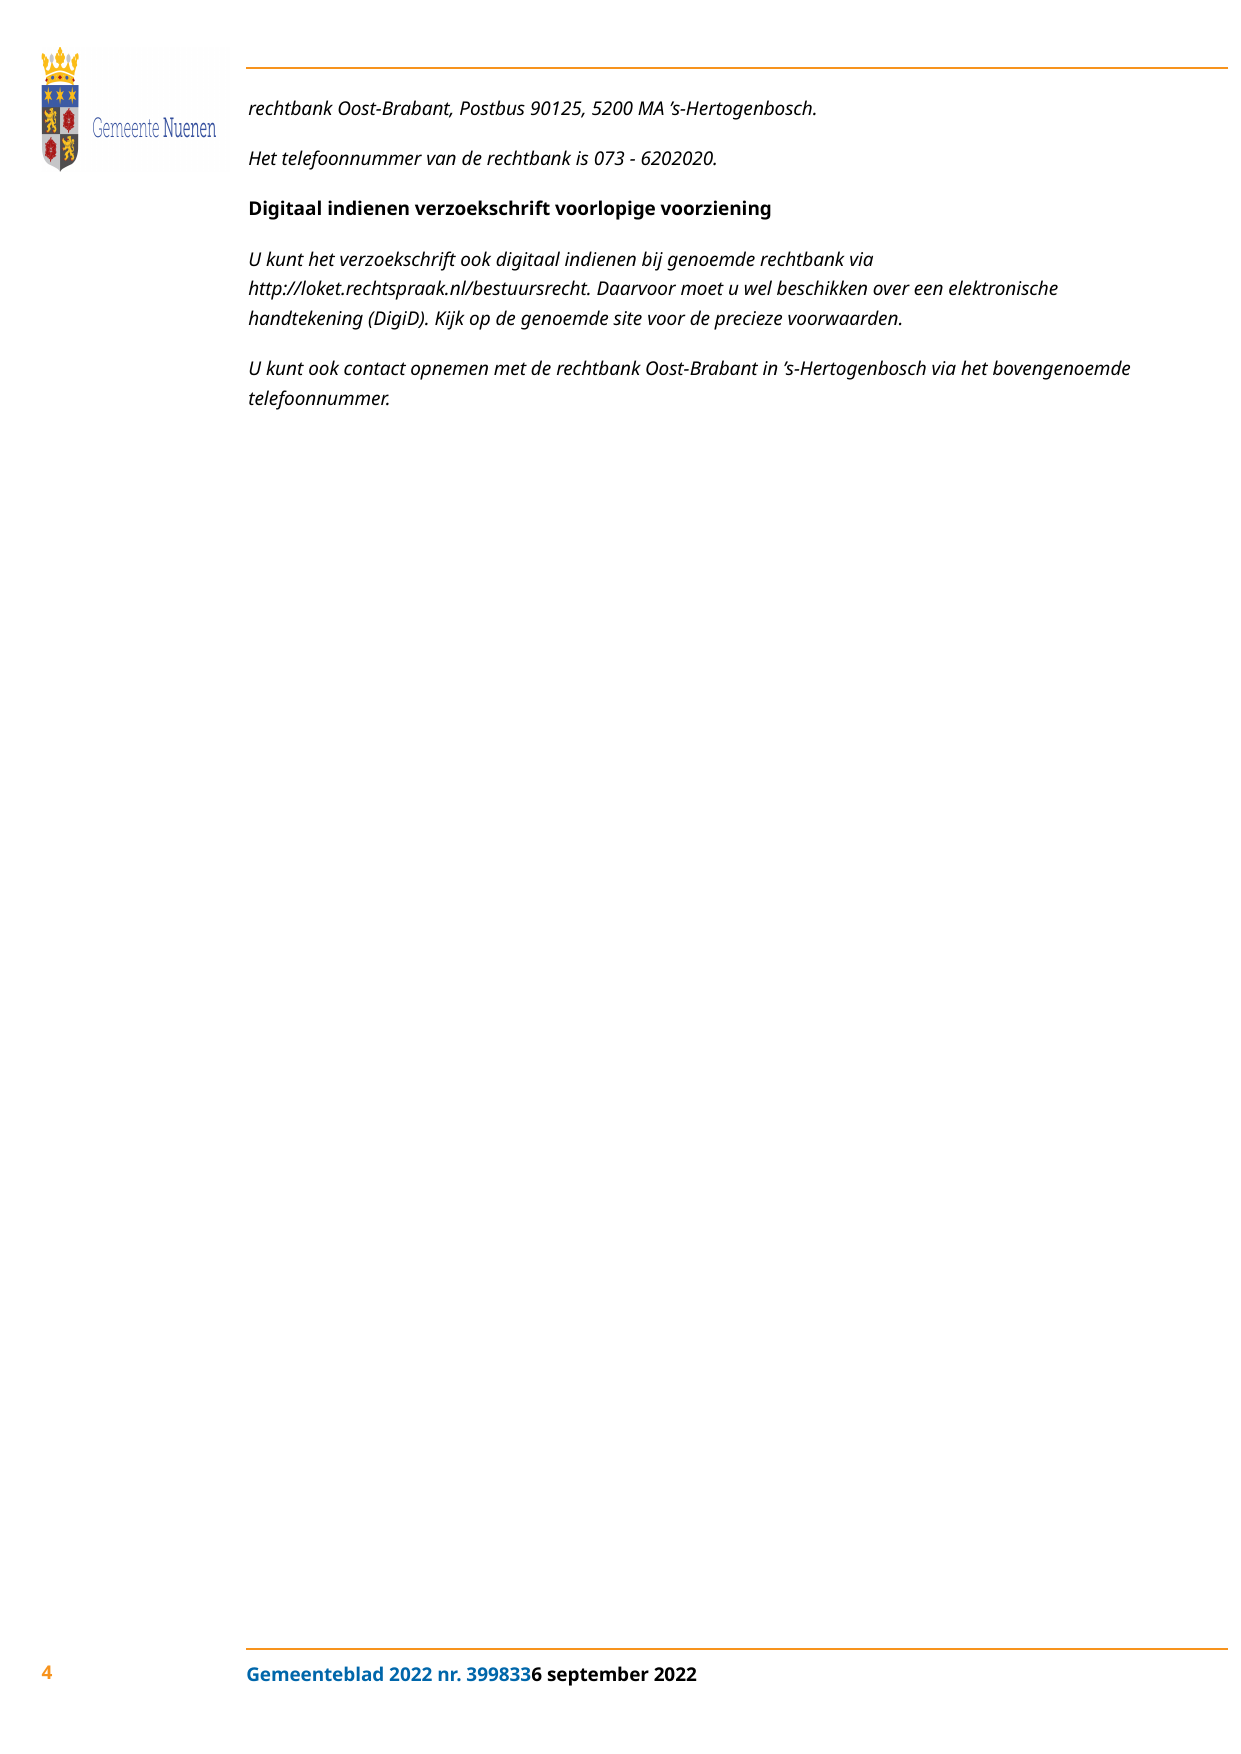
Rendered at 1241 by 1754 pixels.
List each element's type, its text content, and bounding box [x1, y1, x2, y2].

text U kunt ook contact opnemen met de rechtbank Oost-Brabant in ’s-Hertogenbosch via het bovengenoemde telefoonnummer. [248, 356, 1152, 411]
text Digitaal indienen verzoekschrift voorlopige voorziening [248, 196, 1152, 221]
text Het telefoonnummer van de rechtbank is 073 - 6202020. [248, 145, 1152, 171]
text rechtbank Oost-Brabant, Postbus 90125, 5200 MA ’s-Hertogenbosch. [248, 95, 1152, 121]
picture [41, 47, 231, 172]
text U kunt het verzoekschrift ook digitaal indienen bij genoemde rechtbank via http://loket.rechtspraak.nl/bestuursrecht. Daarvoor moet u wel beschikken over een elektronische handtekening (DigiD). Kijk op de genoemde site voor de precieze voorwaarden. [248, 246, 1152, 331]
